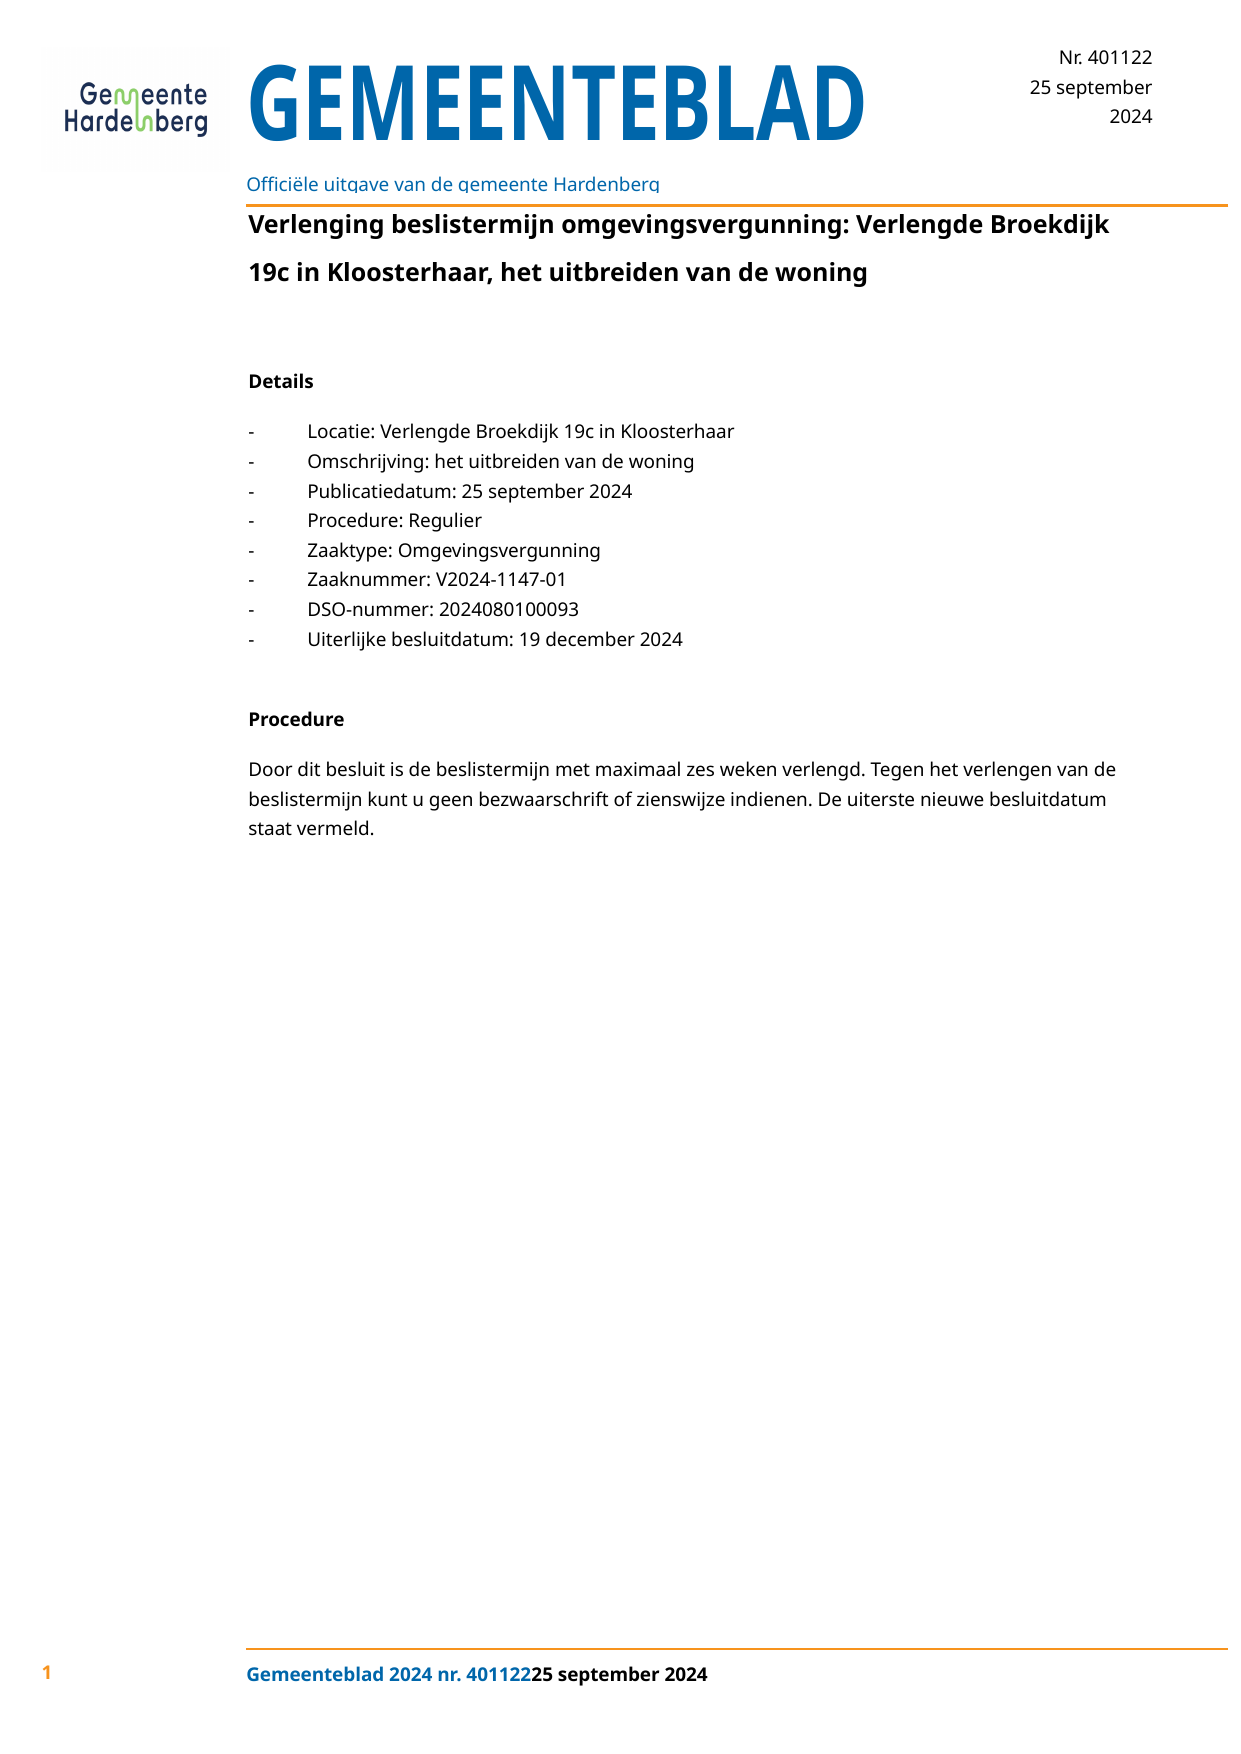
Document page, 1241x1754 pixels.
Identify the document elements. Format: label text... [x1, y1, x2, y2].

list Zaaktype: Omgevingsvergunning [248, 537, 1152, 563]
list Procedure: Regulier [248, 507, 1152, 533]
list DSO-nummer: 2024080100093 [248, 596, 1152, 622]
list Publicatiedatum: 25 september 2024 [248, 478, 1152, 504]
list Zaaknummer: V2024-1147-01 [248, 567, 1152, 592]
text Procedure [248, 706, 1152, 732]
picture [41, 47, 231, 172]
text Verlenging beslistermijn omgevingsvergunning: Verlengde Broekdijk 19c in Kloosterhaar, het uitbreiden van de woning [248, 207, 1152, 288]
text Door dit besluit is de beslistermijn met maximaal zes weken verlengd. Tegen het verlengen van de beslistermijn kunt u geen bezwaarschrift of zienswijze indienen. De uiterste nieuwe besluitdatum staat vermeld. [248, 756, 1152, 841]
list Uiterlijke besluitdatum: 19 december 2024 [248, 626, 1152, 652]
text Details [248, 368, 1152, 394]
list Omschrijving: het uitbreiden van de woning [248, 448, 1152, 474]
list Locatie: Verlengde Broekdijk 19c in Kloosterhaar [248, 419, 1152, 444]
